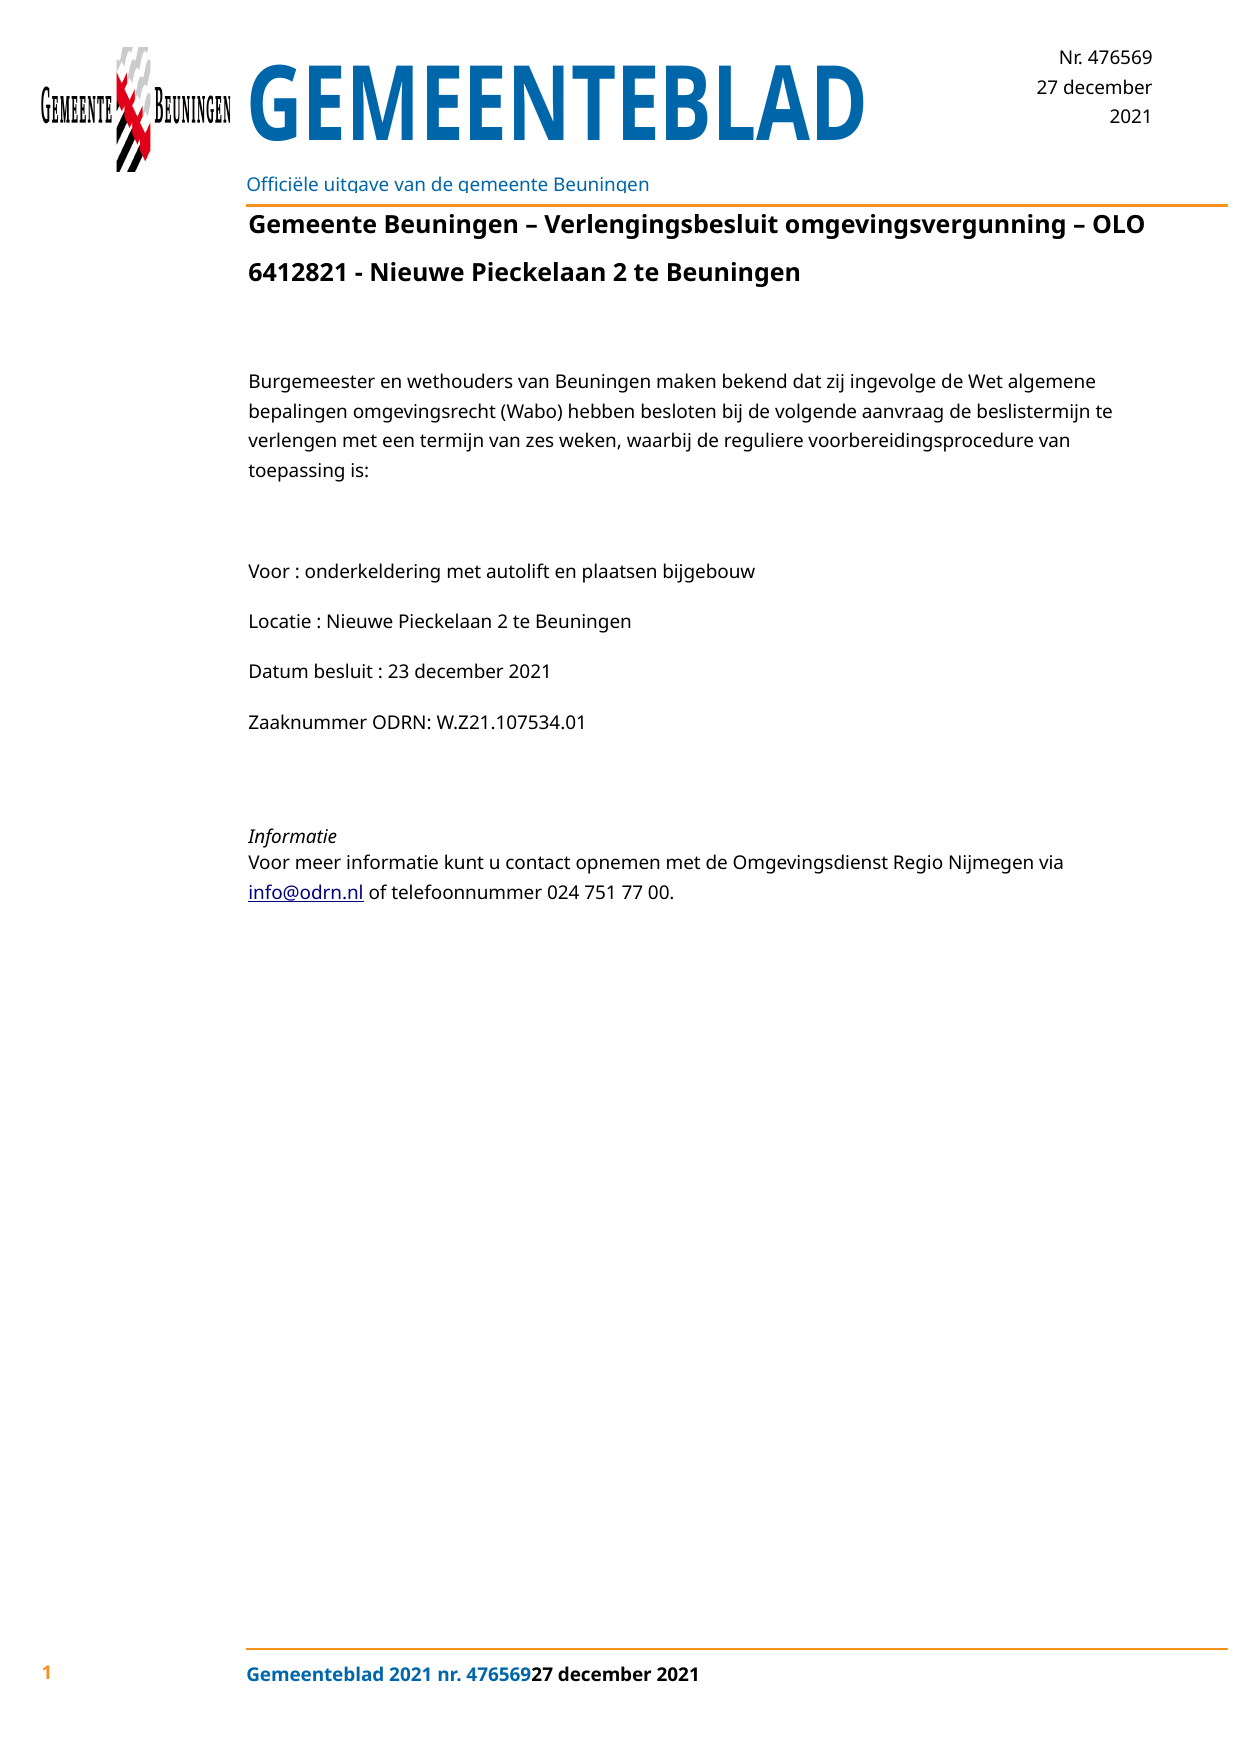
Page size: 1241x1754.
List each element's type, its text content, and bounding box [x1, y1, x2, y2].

text Voor : onderkeldering met autolift en plaatsen bijgebouw [248, 558, 1152, 584]
text Locatie : Nieuwe Pieckelaan 2 te Beuningen [248, 608, 1152, 634]
text Informatie [248, 823, 1152, 849]
text Burgemeester en wethouders van Beuningen maken bekend dat zij ingevolge de Wet algemene bepalingen omgevingsrecht (Wabo) hebben besloten bij de volgende aanvraag de beslistermijn te verlengen met een termijn van zes weken, waarbij de reguliere voorbereidingsprocedure van toepassing is: [248, 368, 1152, 483]
text Gemeente Beuningen – Verlengingsbesluit omgevingsvergunning – OLO 6412821 - Nieuwe Pieckelaan 2 te Beuningen [248, 207, 1152, 288]
text Datum besluit : 23 december 2021 [248, 659, 1152, 684]
text Zaaknummer ODRN: W.Z21.107534.01 [248, 709, 1152, 735]
text Voor meer informatie kunt u contact opnemen met de Omgevingsdienst Regio Nijmegen via info@odrn.nl of telefoonnummer 024 751 77 00. [248, 849, 1152, 904]
picture [41, 47, 231, 172]
